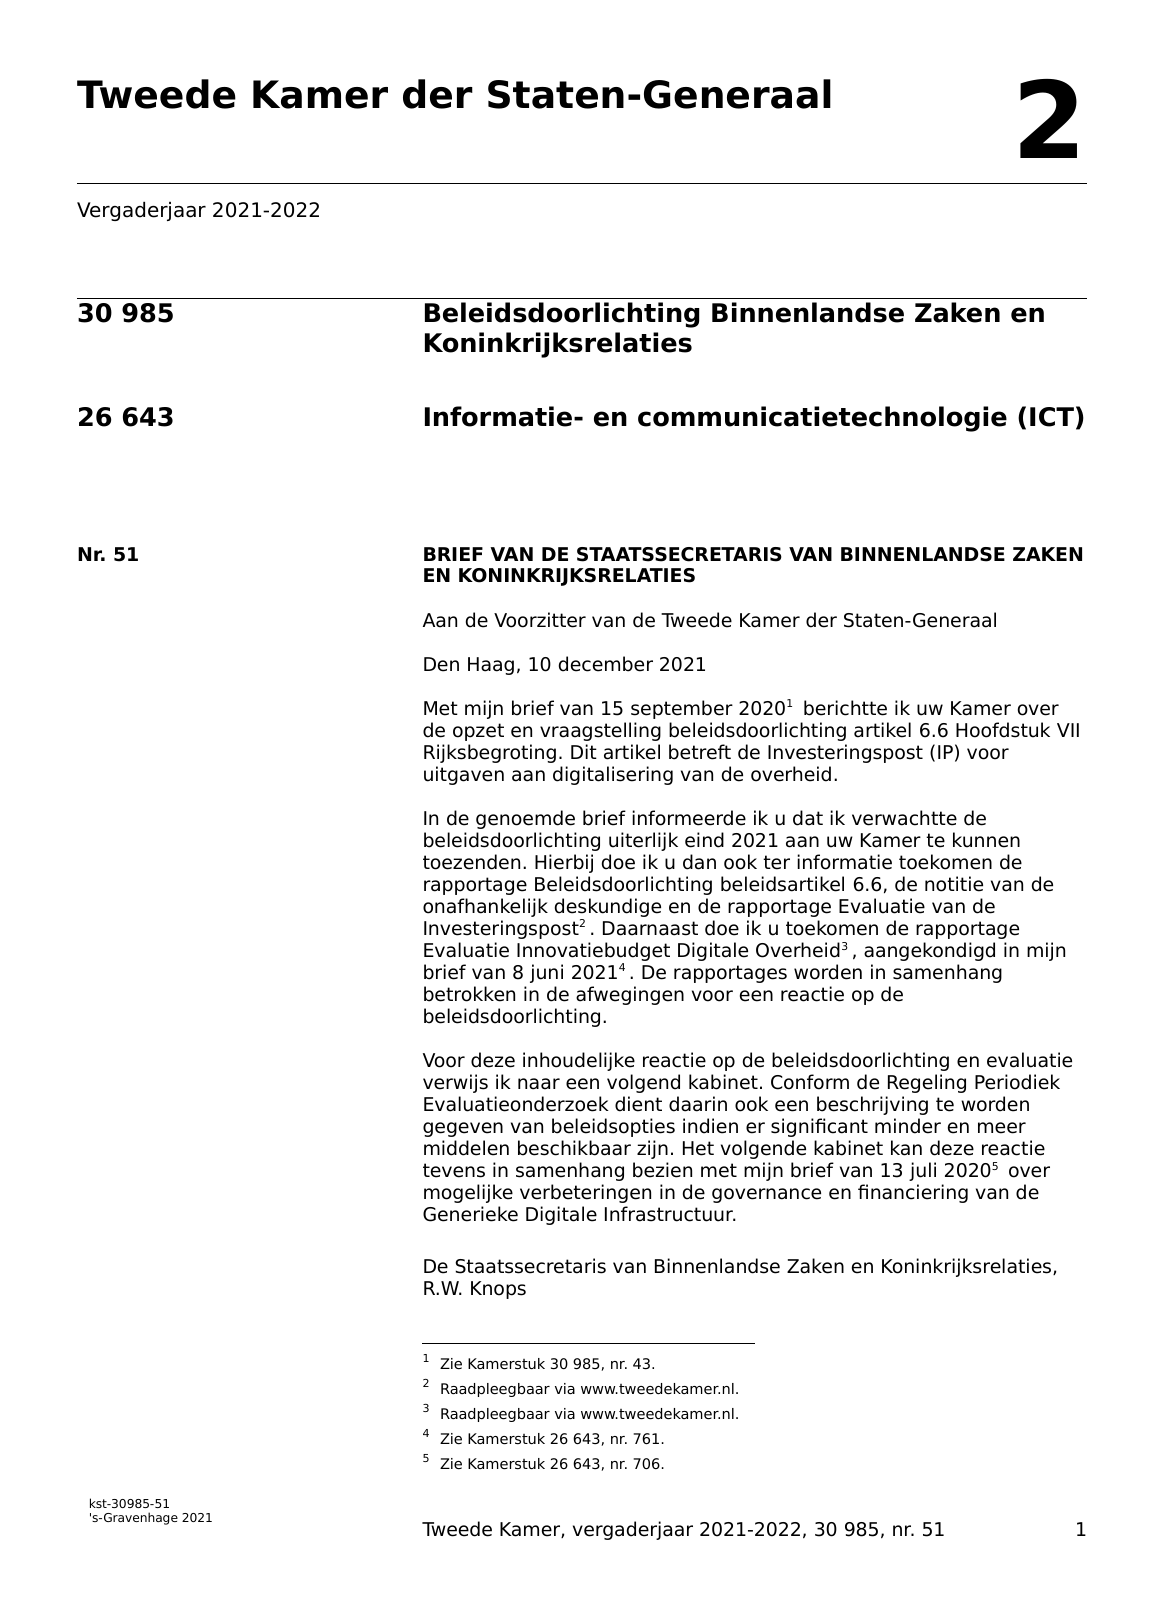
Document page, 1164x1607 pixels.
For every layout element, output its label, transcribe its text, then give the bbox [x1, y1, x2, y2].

text In de genoemde brief informeerde ik u dat ik verwachtte de beleidsdoorlichting uiterlijk eind 2021 aan uw Kamer te kunnen toezenden. Hierbij doe ik u dan ook ter informatie toekomen de rapportage Beleidsdoorlichting beleidsartikel 6.6, de notitie van de onafhankelijk deskundige en de rapportage Evaluatie van de Investeringspost. Daarnaast doe ik u toekomen de rapportage Evaluatie Innovatiebudget Digitale Overheid, aangekondigd in mijn brief van 8 juni 2021. De rapportages worden in samenhang betrokken in de afwegingen voor een reactie op de beleidsdoorlichting. [422, 808, 1087, 1028]
text Zie Kamerstuk 26 643, nr. 706. [422, 1452, 1087, 1474]
subtitle Nr. 51 BRIEF VAN DE STAATSSECRETARIS VAN BINNENLANDSE ZAKEN EN KONINKRIJKSRELATIES [77, 543, 1087, 587]
text Voor deze inhoudelijke reactie op de beleidsdoorlichting en evaluatie verwijs ik naar een volgend kabinet. Conform de Regeling Periodiek Evaluatieonderzoek dient daarin ook een beschrijving te worden gegeven van beleidsopties indien er significant minder en meer middelen beschikbaar zijn. Het volgende kabinet kan deze reactie tevens in samenhang bezien met mijn brief van 13 juli 2020 over mogelijke verbeteringen in de governance en financiering van de Generieke Digitale Infrastructuur. [422, 1050, 1087, 1226]
text Raadpleegbaar via www.tweedekamer.nl. [422, 1402, 1087, 1424]
table_header 2 [886, 59, 1087, 183]
text De Staatssecretaris van Binnenlandse Zaken en Koninkrijksrelaties, R.W. Knops [422, 1256, 1087, 1300]
text Raadpleegbaar via www.tweedekamer.nl. [422, 1377, 1087, 1399]
table_cell Vergaderjaar 2021-2022 [77, 184, 1087, 298]
text Zie Kamerstuk 26 643, nr. 761. [422, 1427, 1087, 1449]
table_header Tweede Kamer der Staten-Generaal [77, 59, 886, 183]
text kst-30985-51 [88, 1497, 323, 1511]
subtitle 26 643 Informatie- en communicatietechnologie (ICT) [77, 403, 1087, 432]
text Aan de Voorzitter van de Tweede Kamer der Staten-Generaal [422, 609, 1087, 632]
subtitle 30 985 Beleidsdoorlichting Binnenlandse Zaken en Koninkrijksrelaties [77, 299, 1087, 358]
text Zie Kamerstuk 30 985, nr. 43. [422, 1352, 1087, 1374]
text 's-Gravenhage 2021 [88, 1511, 323, 1525]
text Den Haag, 10 december 2021 [422, 654, 1087, 676]
text Met mijn brief van 15 september 2020 berichtte ik uw Kamer over de opzet en vraagstelling beleidsdoorlichting artikel 6.6 Hoofdstuk VII Rijksbegroting. Dit artikel betreft de Investeringspost (IP) voor uitgaven aan digitalisering van de overheid. [422, 698, 1087, 786]
